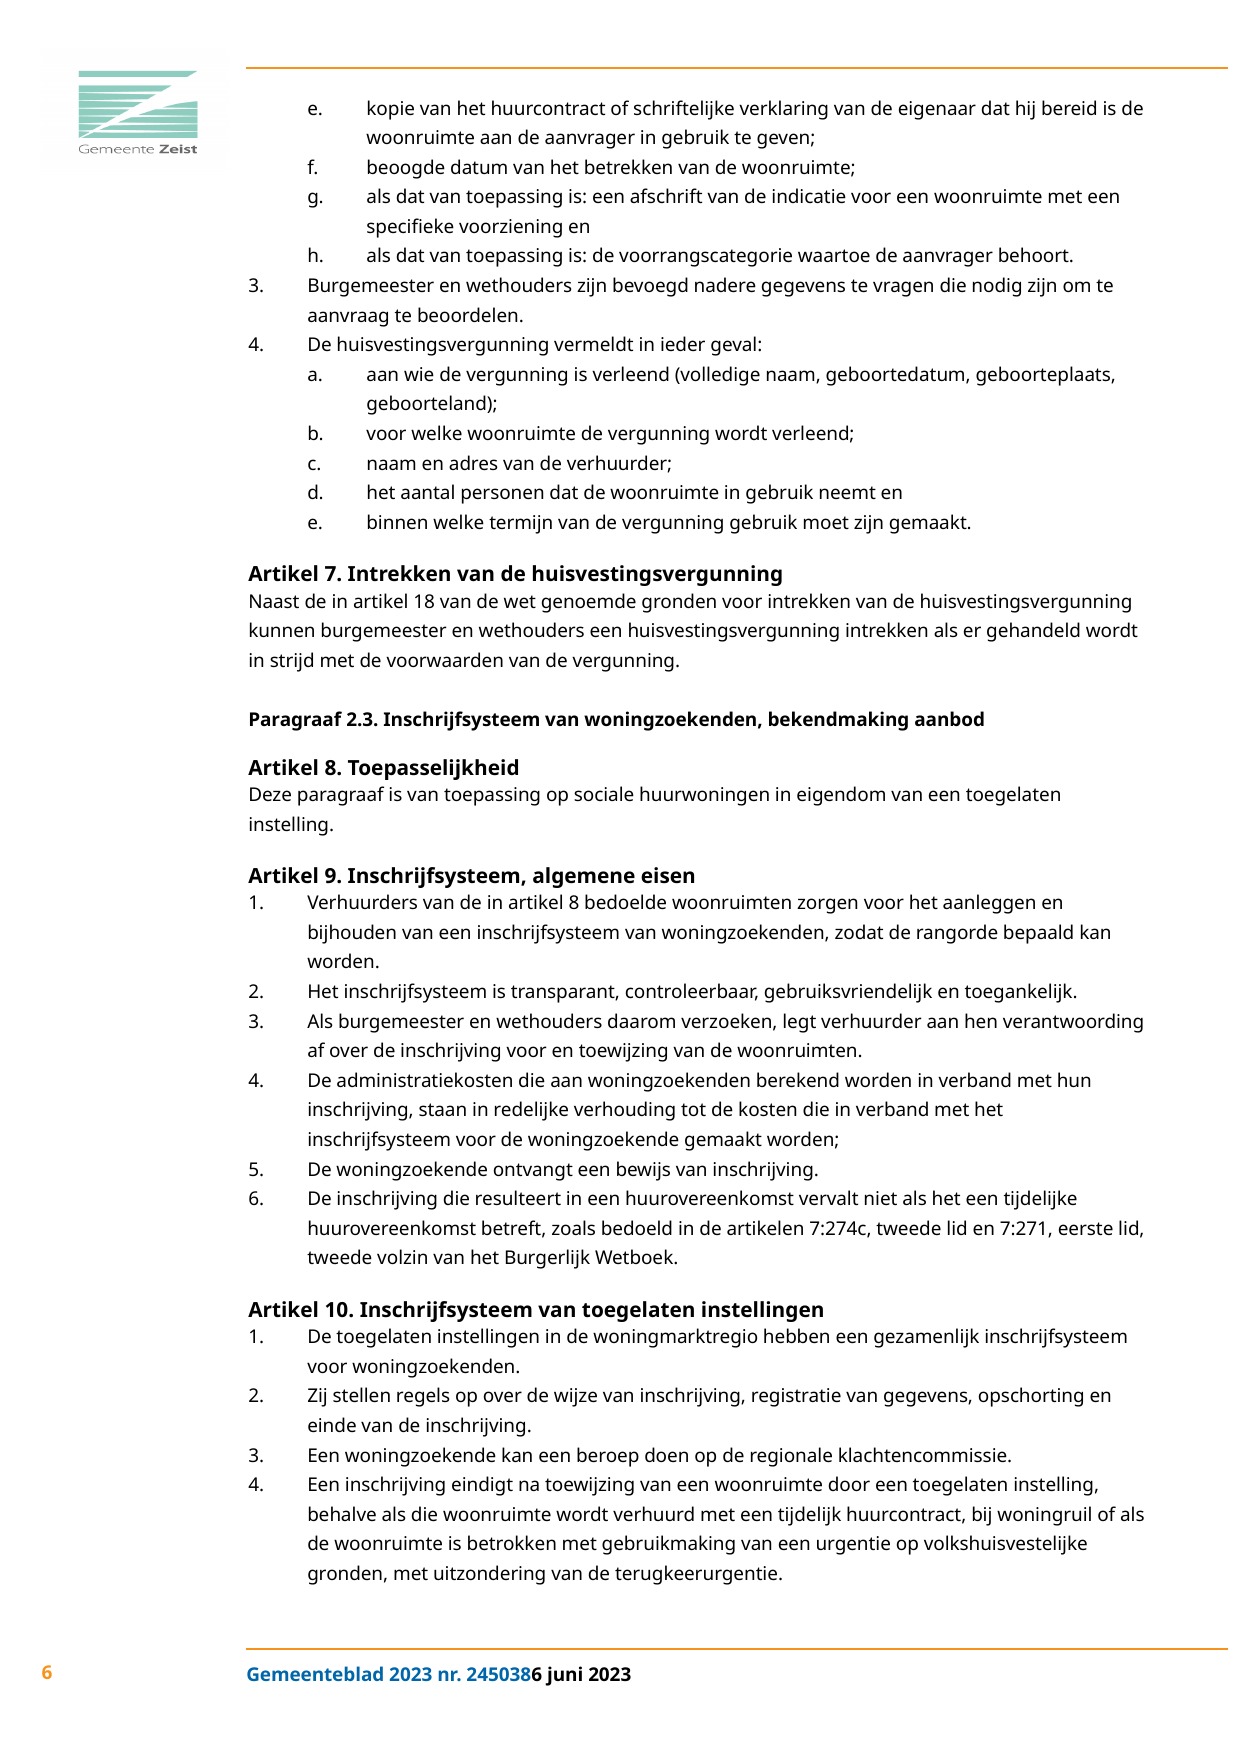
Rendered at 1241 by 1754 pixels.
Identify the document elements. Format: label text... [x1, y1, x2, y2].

text Artikel 8. Toepasselijkheid [248, 753, 1152, 781]
text Artikel 7. Intrekken van de huisvestingsvergunning [248, 559, 1152, 588]
list naam en adres van de verhuurder; [307, 450, 1152, 476]
list Verhuurders van de in artikel 8 bedoelde woonruimten zorgen voor het aanleggen en bijhouden van een inschrijfsysteem van woningzoekenden, zodat de rangorde bepaald kan worden. [248, 889, 1152, 974]
text Artikel 10. Inschrijfsysteem van toegelaten instellingen [248, 1295, 1152, 1323]
list De toegelaten instellingen in de woningmarktregio hebben een gezamenlijk inschrijfsysteem voor woningzoekenden. [248, 1323, 1152, 1379]
list Een inschrijving eindigt na toewijzing van een woonruimte door een toegelaten instelling, behalve als die woonruimte wordt verhuurd met een tijdelijk huurcontract, bij woningruil of als de woonruimte is betrokken met gebruikmaking van een urgentie op volkshuisvestelijke gronden, met uitzondering van de terugkeerurgentie. [248, 1471, 1152, 1586]
list als dat van toepassing is: de voorrangscategorie waartoe de aanvrager behoort. [307, 243, 1152, 268]
list het aantal personen dat de woonruimte in gebruik neemt en [307, 479, 1152, 505]
list Een woningzoekende kan een beroep doen op de regionale klachtencommissie. [248, 1442, 1152, 1467]
list aan wie de vergunning is verleend (volledige naam, geboortedatum, geboorteplaats, geboorteland); [307, 361, 1152, 416]
list voor welke woonruimte de vergunning wordt verleend; [307, 420, 1152, 446]
text Deze paragraaf is van toepassing op sociale huurwoningen in eigendom van een toegelaten instelling. [248, 781, 1152, 836]
text Paragraaf 2.3. Inschrijfsysteem van woningzoekenden, bekendmaking aanbod [248, 706, 1152, 732]
picture [41, 47, 231, 172]
list binnen welke termijn van de vergunning gebruik moet zijn gemaakt. [307, 509, 1152, 535]
list De huisvestingsvergunning vermeldt in ieder geval: [248, 331, 1152, 357]
list De inschrijving die resulteert in een huurovereenkomst vervalt niet als het een tijdelijke huurovereenkomst betreft, zoals bedoeld in de artikelen 7:274c, tweede lid en 7:271, eerste lid, tweede volzin van het Burgerlijk Wetboek. [248, 1185, 1152, 1270]
text Artikel 9. Inschrijfsysteem, algemene eisen [248, 861, 1152, 889]
list Zij stellen regels op over de wijze van inschrijving, registratie van gegevens, opschorting en einde van de inschrijving. [248, 1383, 1152, 1438]
list Burgemeester en wethouders zijn bevoegd nadere gegevens te vragen die nodig zijn om te aanvraag te beoordelen. [248, 272, 1152, 328]
list Als burgemeester en wethouders daarom verzoeken, legt verhuurder aan hen verantwoording af over de inschrijving voor en toewijzing van de woonruimten. [248, 1008, 1152, 1063]
list Het inschrijfsysteem is transparant, controleerbaar, gebruiksvriendelijk en toegankelijk. [248, 978, 1152, 1004]
text Naast de in artikel 18 van de wet genoemde gronden voor intrekken van de huisvestingsvergunning kunnen burgemeester en wethouders een huisvestingsvergunning intrekken als er gehandeld wordt in strijd met de voorwaarden van de vergunning. [248, 588, 1152, 673]
list De administratiekosten die aan woningzoekenden berekend worden in verband met hun inschrijving, staan in redelijke verhouding tot de kosten die in verband met het inschrijfsysteem voor de woningzoekende gemaakt worden; [248, 1067, 1152, 1152]
list beoogde datum van het betrekken van de woonruimte; [307, 154, 1152, 180]
list als dat van toepassing is: een afschrift van de indicatie voor een woonruimte met een specifieke voorziening en [307, 183, 1152, 239]
list kopie van het huurcontract of schriftelijke verklaring van de eigenaar dat hij bereid is de woonruimte aan de aanvrager in gebruik te geven; [307, 95, 1152, 150]
list De woningzoekende ontvangt een bewijs van inschrijving. [248, 1156, 1152, 1182]
